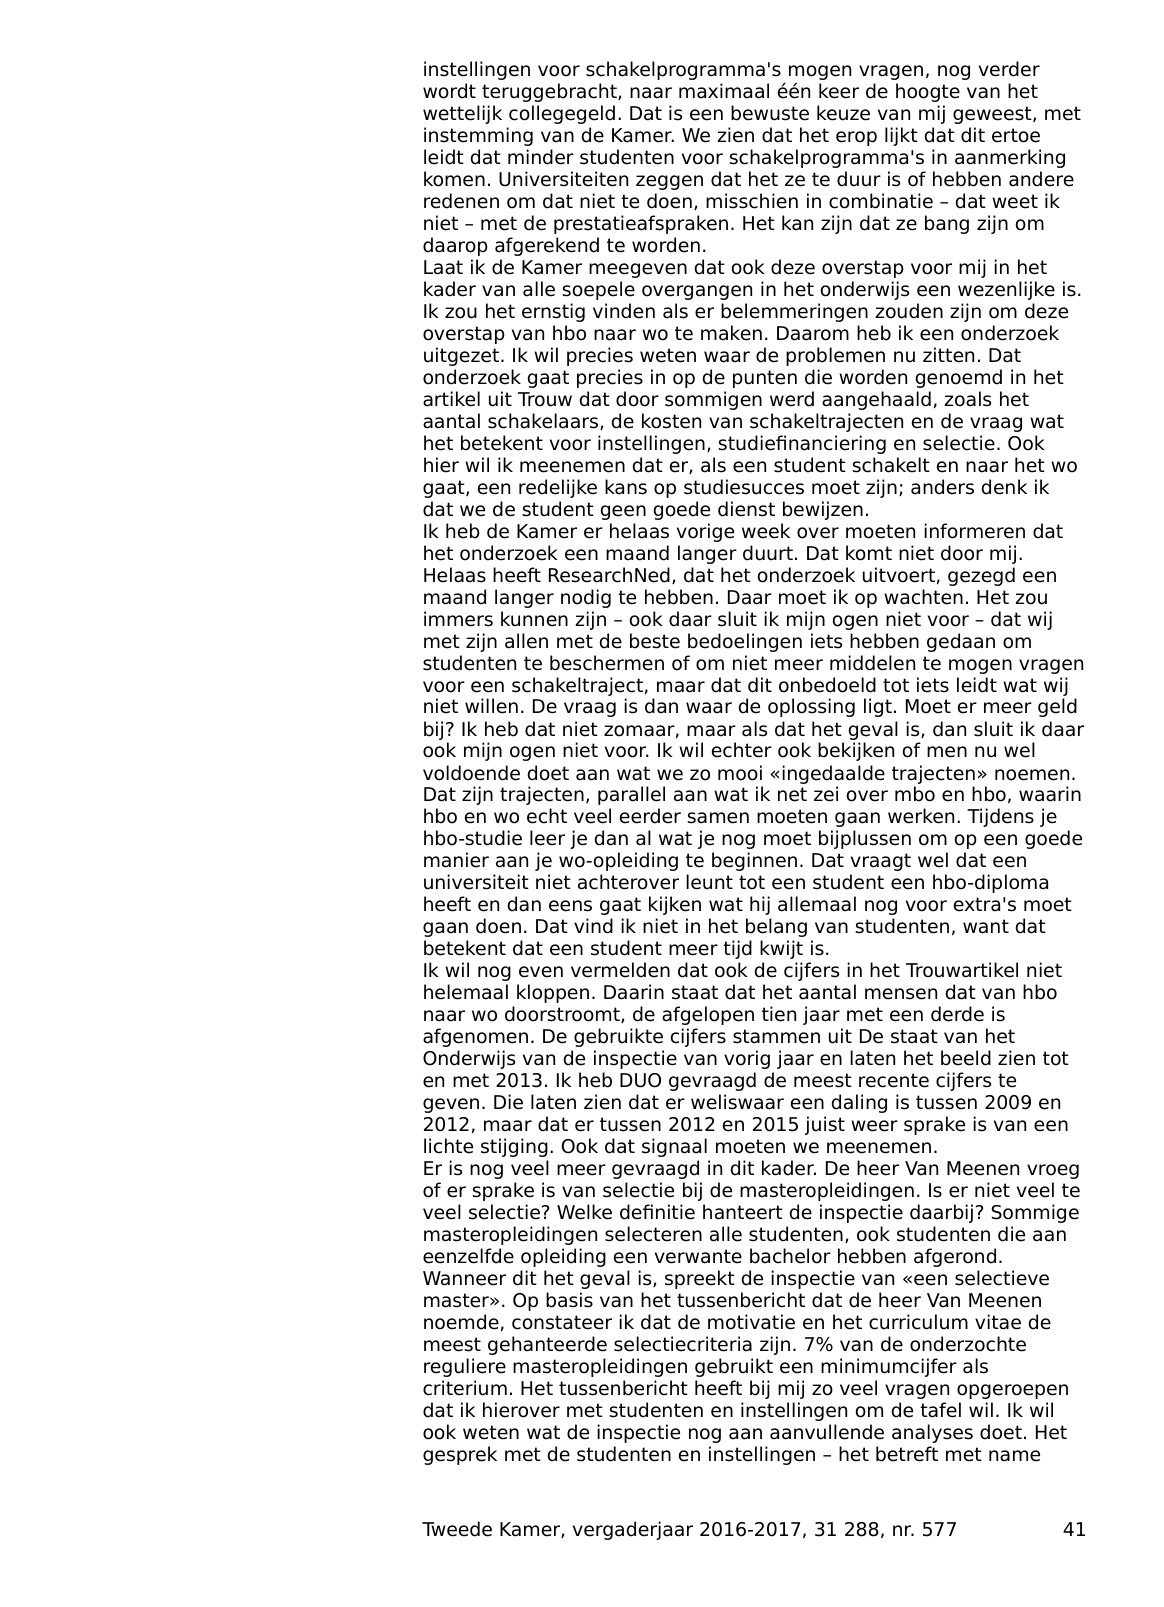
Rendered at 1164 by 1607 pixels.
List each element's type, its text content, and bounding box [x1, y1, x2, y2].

text Ik heb de Kamer er helaas vorige week over moeten informeren dat het onderzoek een maand langer duurt. Dat komt niet door mij. Helaas heeft ResearchNed, dat het onderzoek uitvoert, gezegd een maand langer nodig te hebben. Daar moet ik op wachten. Het zou immers kunnen zijn – ook daar sluit ik mijn ogen niet voor – dat wij met zijn allen met de beste bedoelingen iets hebben gedaan om studenten te beschermen of om niet meer middelen te mogen vragen voor een schakeltraject, maar dat dit onbedoeld tot iets leidt wat wij niet willen. De vraag is dan waar de oplossing ligt. Moet er meer geld bij? Ik heb dat niet zomaar, maar als dat het geval is, dan sluit ik daar ook mijn ogen niet voor. Ik wil echter ook bekijken of men nu wel voldoende doet aan wat we zo mooi «ingedaalde trajecten» noemen. Dat zijn trajecten, parallel aan wat ik net zei over mbo en hbo, waarin hbo en wo echt veel eerder samen moeten gaan werken. Tijdens je hbo-studie leer je dan al wat je nog moet bijplussen om op een goede manier aan je wo-opleiding te beginnen. Dat vraagt wel dat een universiteit niet achterover leunt tot een student een hbo-diploma heeft en dan eens gaat kijken wat hij allemaal nog voor extra's moet gaan doen. Dat vind ik niet in het belang van studenten, want dat betekent dat een student meer tijd kwijt is. [422, 521, 1087, 960]
text instellingen voor schakelprogramma's mogen vragen, nog verder wordt teruggebracht, naar maximaal één keer de hoogte van het wettelijk collegegeld. Dat is een bewuste keuze van mij geweest, met instemming van de Kamer. We zien dat het erop lijkt dat dit ertoe leidt dat minder studenten voor schakelprogramma's in aanmerking komen. Universiteiten zeggen dat het ze te duur is of hebben andere redenen om dat niet te doen, misschien in combinatie – dat weet ik niet – met de prestatieafspraken. Het kan zijn dat ze bang zijn om daarop afgerekend te worden. [422, 59, 1087, 257]
text Laat ik de Kamer meegeven dat ook deze overstap voor mij in het kader van alle soepele overgangen in het onderwijs een wezenlijke is. Ik zou het ernstig vinden als er belemmeringen zouden zijn om deze overstap van hbo naar wo te maken. Daarom heb ik een onderzoek uitgezet. Ik wil precies weten waar de problemen nu zitten. Dat onderzoek gaat precies in op de punten die worden genoemd in het artikel uit Trouw dat door sommigen werd aangehaald, zoals het aantal schakelaars, de kosten van schakeltrajecten en de vraag wat het betekent voor instellingen, studiefinanciering en selectie. Ook hier wil ik meenemen dat er, als een student schakelt en naar het wo gaat, een redelijke kans op studiesucces moet zijn; anders denk ik dat we de student geen goede dienst bewijzen. [422, 257, 1087, 521]
text Ik wil nog even vermelden dat ook de cijfers in het Trouwartikel niet helemaal kloppen. Daarin staat dat het aantal mensen dat van hbo naar wo doorstroomt, de afgelopen tien jaar met een derde is afgenomen. De gebruikte cijfers stammen uit De staat van het Onderwijs van de inspectie van vorig jaar en laten het beeld zien tot en met 2013. Ik heb DUO gevraagd de meest recente cijfers te geven. Die laten zien dat er weliswaar een daling is tussen 2009 en 2012, maar dat er tussen 2012 en 2015 juist weer sprake is van een lichte stijging. Ook dat signaal moeten we meenemen. [422, 960, 1087, 1158]
text Er is nog veel meer gevraagd in dit kader. De heer Van Meenen vroeg of er sprake is van selectie bij de masteropleidingen. Is er niet veel te veel selectie? Welke definitie hanteert de inspectie daarbij? Sommige masteropleidingen selecteren alle studenten, ook studenten die aan eenzelfde opleiding een verwante bachelor hebben afgerond. Wanneer dit het geval is, spreekt de inspectie van «een selectieve master». Op basis van het tussenbericht dat de heer Van Meenen noemde, constateer ik dat de motivatie en het curriculum vitae de meest gehanteerde selectiecriteria zijn. 7% van de onderzochte reguliere masteropleidingen gebruikt een minimumcijfer als criterium. Het tussenbericht heeft bij mij zo veel vragen opgeroepen dat ik hierover met studenten en instellingen om de tafel wil. Ik wil ook weten wat de inspectie nog aan aanvullende analyses doet. Het gesprek met de studenten en instellingen – het betreft met name [422, 1158, 1087, 1466]
